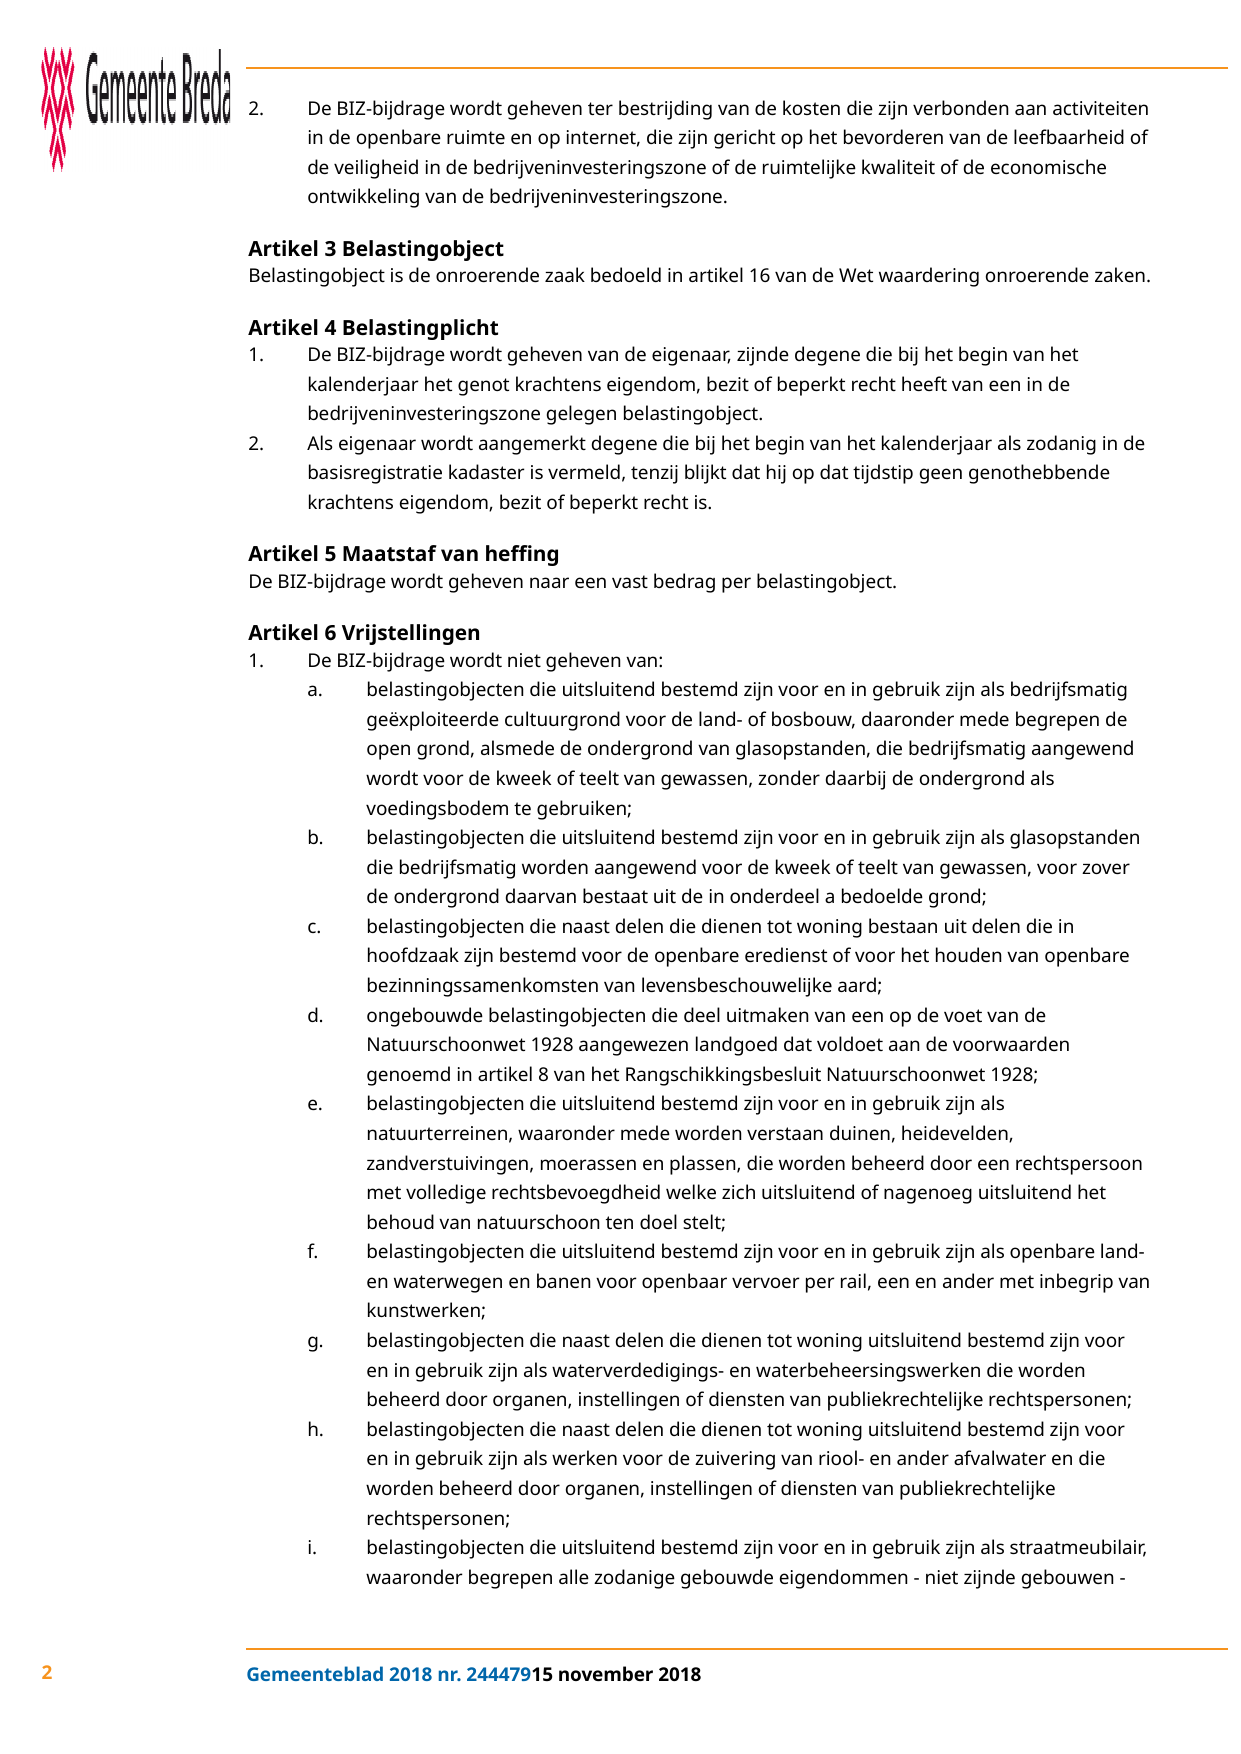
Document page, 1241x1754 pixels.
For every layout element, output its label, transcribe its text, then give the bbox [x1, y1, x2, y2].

list belastingobjecten die uitsluitend bestemd zijn voor en in gebruik zijn als straatmeubilair, waaronder begrepen alle zodanige gebouwde eigendommen - niet zijnde gebouwen [307, 1534, 1152, 1590]
list De BIZ-bijdrage wordt geheven van de eigenaar, zijnde degene die bij het begin van het kalenderjaar het genot krachtens eigendom, bezit of beperkt recht heeft van een in de bedrijveninvesteringszone gelegen belastingobject. [248, 341, 1152, 426]
list belastingobjecten die naast delen die dienen tot woning uitsluitend bestemd zijn voor en in gebruik zijn als waterverdedigings- en waterbeheersingswerken die worden beheerd door organen, instellingen of diensten van publiekrechtelijke rechtspersonen; [307, 1327, 1152, 1412]
list ongebouwde belastingobjecten die deel uitmaken van een op de voet van de Natuurschoonwet 1928 aangewezen landgoed dat voldoet aan de voorwaarden genoemd in artikel 8 van het Rangschikkingsbesluit Natuurschoonwet 1928; [307, 1002, 1152, 1087]
text Artikel 4 Belastingplicht [248, 313, 1152, 341]
list belastingobjecten die uitsluitend bestemd zijn voor en in gebruik zijn als glasopstanden die bedrijfsmatig worden aangewend voor de kweek of teelt van gewassen, voor zover de ondergrond daarvan bestaat uit de in onderdeel a bedoelde grond; [307, 824, 1152, 909]
list belastingobjecten die uitsluitend bestemd zijn voor en in gebruik zijn als natuurterreinen, waaronder mede worden verstaan duinen, heidevelden, zandverstuivingen, moerassen en plassen, die worden beheerd door een rechtspersoon met volledige rechtsbevoegdheid welke zich uitsluitend of nagenoeg uitsluitend het behoud van natuurschoon ten doel stelt; [307, 1091, 1152, 1235]
text Belastingobject is de onroerende zaak bedoeld in artikel 16 van de Wet waardering onroerende zaken. [248, 262, 1152, 288]
list De BIZ-bijdrage wordt niet geheven van: [248, 647, 1152, 673]
text Artikel 3 Belastingobject [248, 234, 1152, 262]
list belastingobjecten die uitsluitend bestemd zijn voor en in gebruik zijn als bedrijfsmatig geëxploiteerde cultuurgrond voor de land- of bosbouw, daaronder mede begrepen de open grond, alsmede de ondergrond van glasopstanden, die bedrijfsmatig aangewend wordt voor de kweek of teelt van gewassen, zonder daarbij de ondergrond als voedingsbodem te gebruiken; [307, 676, 1152, 821]
list Als eigenaar wordt aangemerkt degene die bij het begin van het kalenderjaar als zodanig in de basisregistratie kadaster is vermeld, tenzij blijkt dat hij op dat tijdstip geen genothebbende krachtens eigendom, bezit of beperkt recht is. [248, 430, 1152, 515]
text De BIZ-bijdrage wordt geheven naar een vast bedrag per belastingobject. [248, 568, 1152, 594]
text Artikel 6 Vrijstellingen [248, 618, 1152, 647]
list belastingobjecten die uitsluitend bestemd zijn voor en in gebruik zijn als openbare land- en waterwegen en banen voor openbaar vervoer per rail, een en ander met inbegrip van kunstwerken; [307, 1238, 1152, 1323]
list De BIZ-bijdrage wordt geheven ter bestrijding van de kosten die zijn verbonden aan activiteiten in de openbare ruimte en op internet, die zijn gericht op het bevorderen van de leefbaarheid of de veiligheid in de bedrijveninvesteringszone of de ruimtelijke kwaliteit of de economische ontwikkeling van de bedrijveninvesteringszone. [248, 95, 1152, 209]
picture [41, 47, 231, 172]
list belastingobjecten die naast delen die dienen tot woning bestaan uit delen die in hoofdzaak zijn bestemd voor de openbare eredienst of voor het houden van openbare bezinningssamenkomsten van levensbeschouwelijke aard; [307, 913, 1152, 998]
list belastingobjecten die naast delen die dienen tot woning uitsluitend bestemd zijn voor en in gebruik zijn als werken voor de zuivering van riool- en ander afvalwater en die worden beheerd door organen, instellingen of diensten van publiekrechtelijke rechtspersonen; [307, 1416, 1152, 1531]
text Artikel 5 Maatstaf van heffing [248, 539, 1152, 568]
